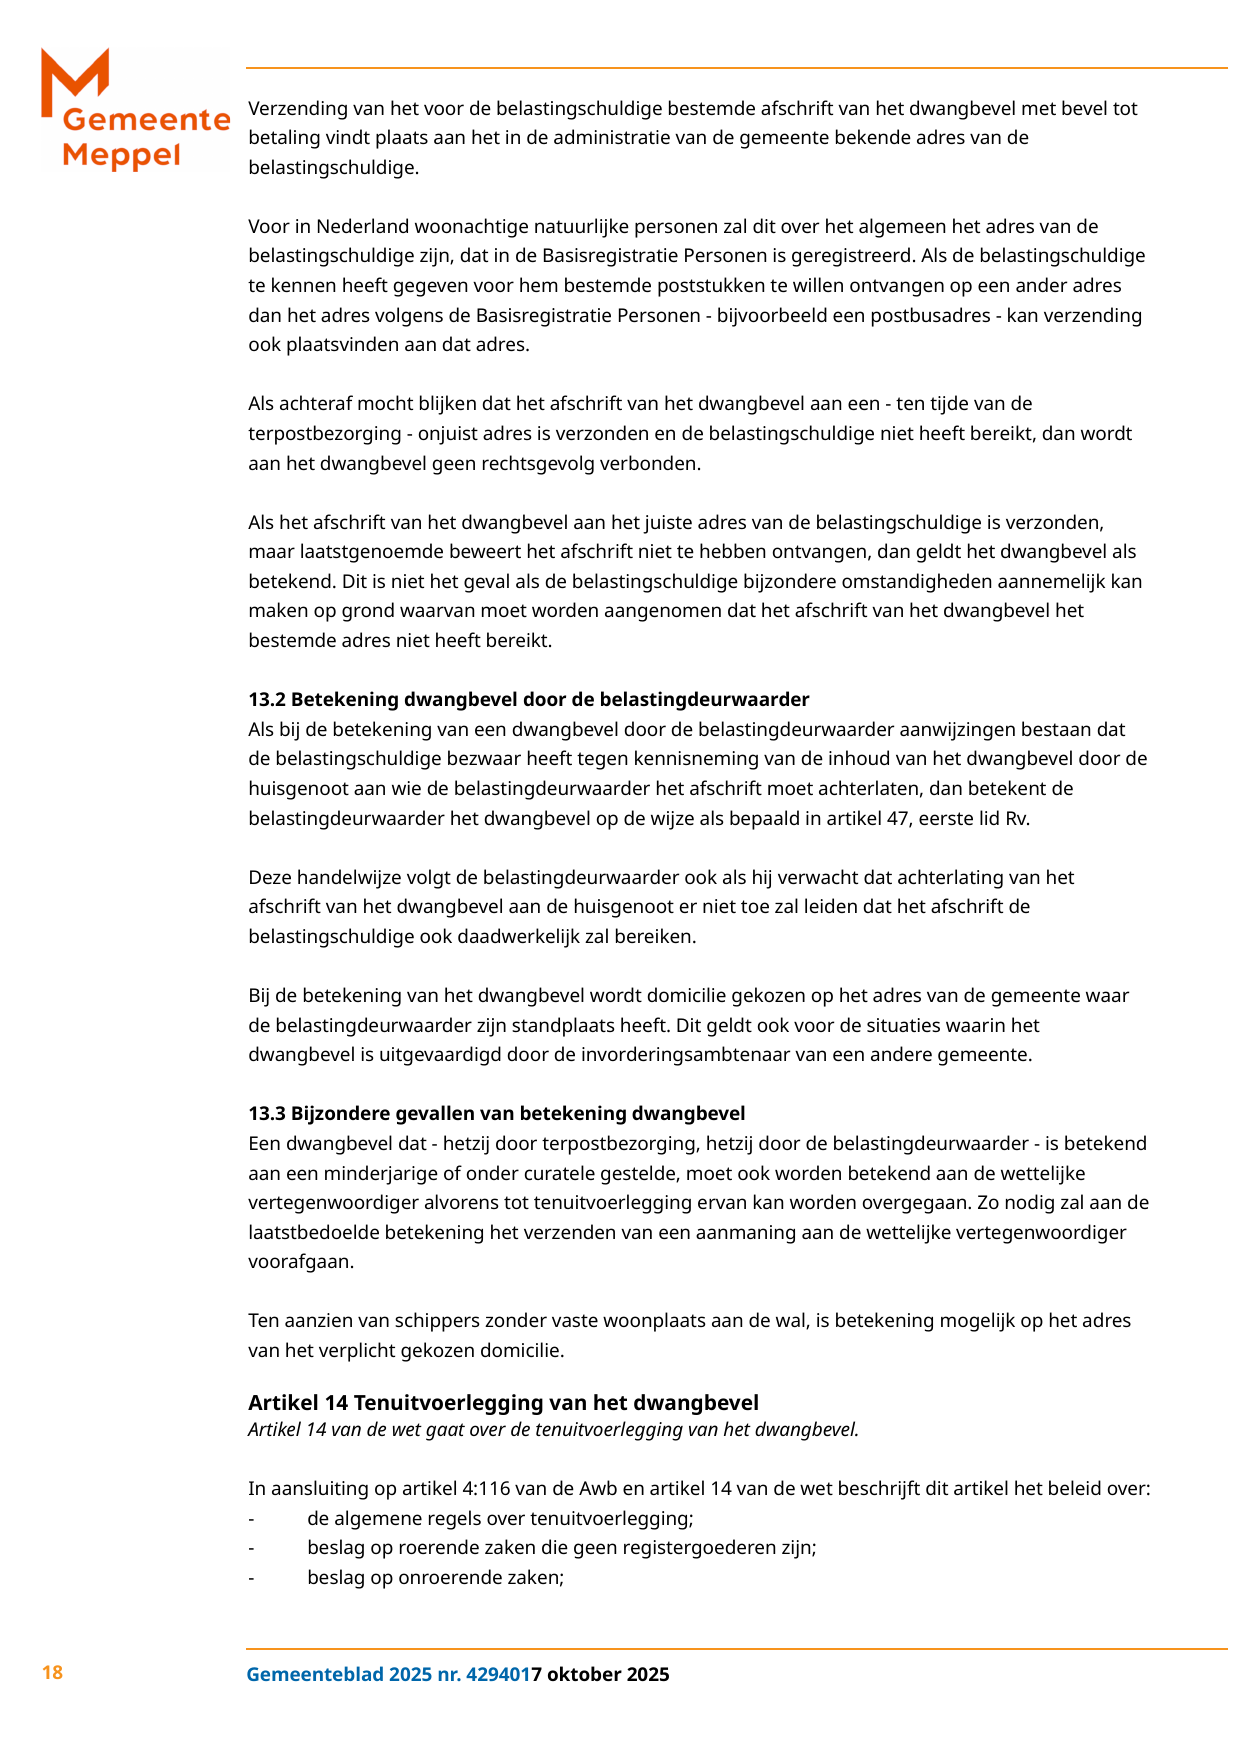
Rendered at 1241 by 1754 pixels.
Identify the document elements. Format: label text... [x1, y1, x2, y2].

text Als het afschrift van het dwangbevel aan het juiste adres van de belastingschuldige is verzonden, maar laatstgenoemde beweert het afschrift niet te hebben ontvangen, dan geldt het dwangbevel als betekend. Dit is niet het geval als de belastingschuldige bijzondere omstandigheden aannemelijk kan maken op grond waarvan moet worden aangenomen dat het afschrift van het dwangbevel het bestemde adres niet heeft bereikt. [248, 509, 1152, 653]
text Verzending van het voor de belastingschuldige bestemde afschrift van het dwangbevel met bevel tot betaling vindt plaats aan het in de administratie van de gemeente bekende adres van de belastingschuldige. [248, 95, 1152, 180]
text Deze handelwijze volgt de belastingdeurwaarder ook als hij verwacht dat achterlating van het afschrift van het dwangbevel aan de huisgenoot er niet toe zal leiden dat het afschrift de belastingschuldige ook daadwerkelijk zal bereiken. [248, 864, 1152, 949]
text Voor in Nederland woonachtige natuurlijke personen zal dit over het algemeen het adres van de belastingschuldige zijn, dat in de Basisregistratie Personen is geregistreerd. Als de belastingschuldige te kennen heeft gegeven voor hem bestemde poststukken te willen ontvangen op een ander adres dan het adres volgens de Basisregistratie Personen - bijvoorbeeld een postbusadres - kan verzending ook plaatsvinden aan dat adres. [248, 213, 1152, 357]
text Artikel 14 van de wet gaat over de tenuitvoerlegging van het dwangbevel. [248, 1416, 1152, 1442]
text Als achteraf mocht blijken dat het afschrift van het dwangbevel aan een - ten tijde van de terpostbezorging - onjuist adres is verzonden en de belastingschuldige niet heeft bereikt, dan wordt aan het dwangbevel geen rechtsgevolg verbonden. [248, 391, 1152, 476]
text Bij de betekening van het dwangbevel wordt domicilie gekozen op het adres van de gemeente waar de belastingdeurwaarder zijn standplaats heeft. Dit geldt ook voor de situaties waarin het dwangbevel is uitgevaardigd door de invorderingsambtenaar van een andere gemeente. [248, 982, 1152, 1067]
text Een dwangbevel dat - hetzij door terpostbezorging, hetzij door de belastingdeurwaarder - is betekend aan een minderjarige of onder curatele gestelde, moet ook worden betekend aan de wettelijke vertegenwoordiger alvorens tot tenuitvoerlegging ervan kan worden overgegaan. Zo nodig zal aan de laatstbedoelde betekening het verzenden van een aanmaning aan de wettelijke vertegenwoordiger voorafgaan. [248, 1130, 1152, 1274]
text Als bij de betekening van een dwangbevel door de belastingdeurwaarder aanwijzingen bestaan dat de belastingschuldige bezwaar heeft tegen kennisneming van de inhoud van het dwangbevel door de huisgenoot aan wie de belastingdeurwaarder het afschrift moet achterlaten, dan betekent de belastingdeurwaarder het dwangbevel op de wijze als bepaald in artikel 47, eerste lid Rv. [248, 716, 1152, 831]
text In aansluiting op artikel 4:116 van de Awb en artikel 14 van de wet beschrijft dit artikel het beleid over: [248, 1475, 1152, 1501]
list de algemene regels over tenuitvoerlegging; [248, 1505, 1152, 1531]
text Ten aanzien van schippers zonder vaste woonplaats aan de wal, is betekening mogelijk op het adres van het verplicht gekozen domicilie. [248, 1308, 1152, 1363]
text 13.2 Betekening dwangbevel door de belastingdeurwaarder [248, 686, 1152, 712]
list beslag op onroerende zaken; [248, 1564, 1152, 1590]
text Artikel 14 Tenuitvoerlegging van het dwangbevel [248, 1388, 1152, 1416]
text 13.3 Bijzondere gevallen van betekening dwangbevel [248, 1101, 1152, 1126]
list beslag op roerende zaken die geen registergoederen zijn; [248, 1534, 1152, 1560]
picture [41, 47, 231, 172]
